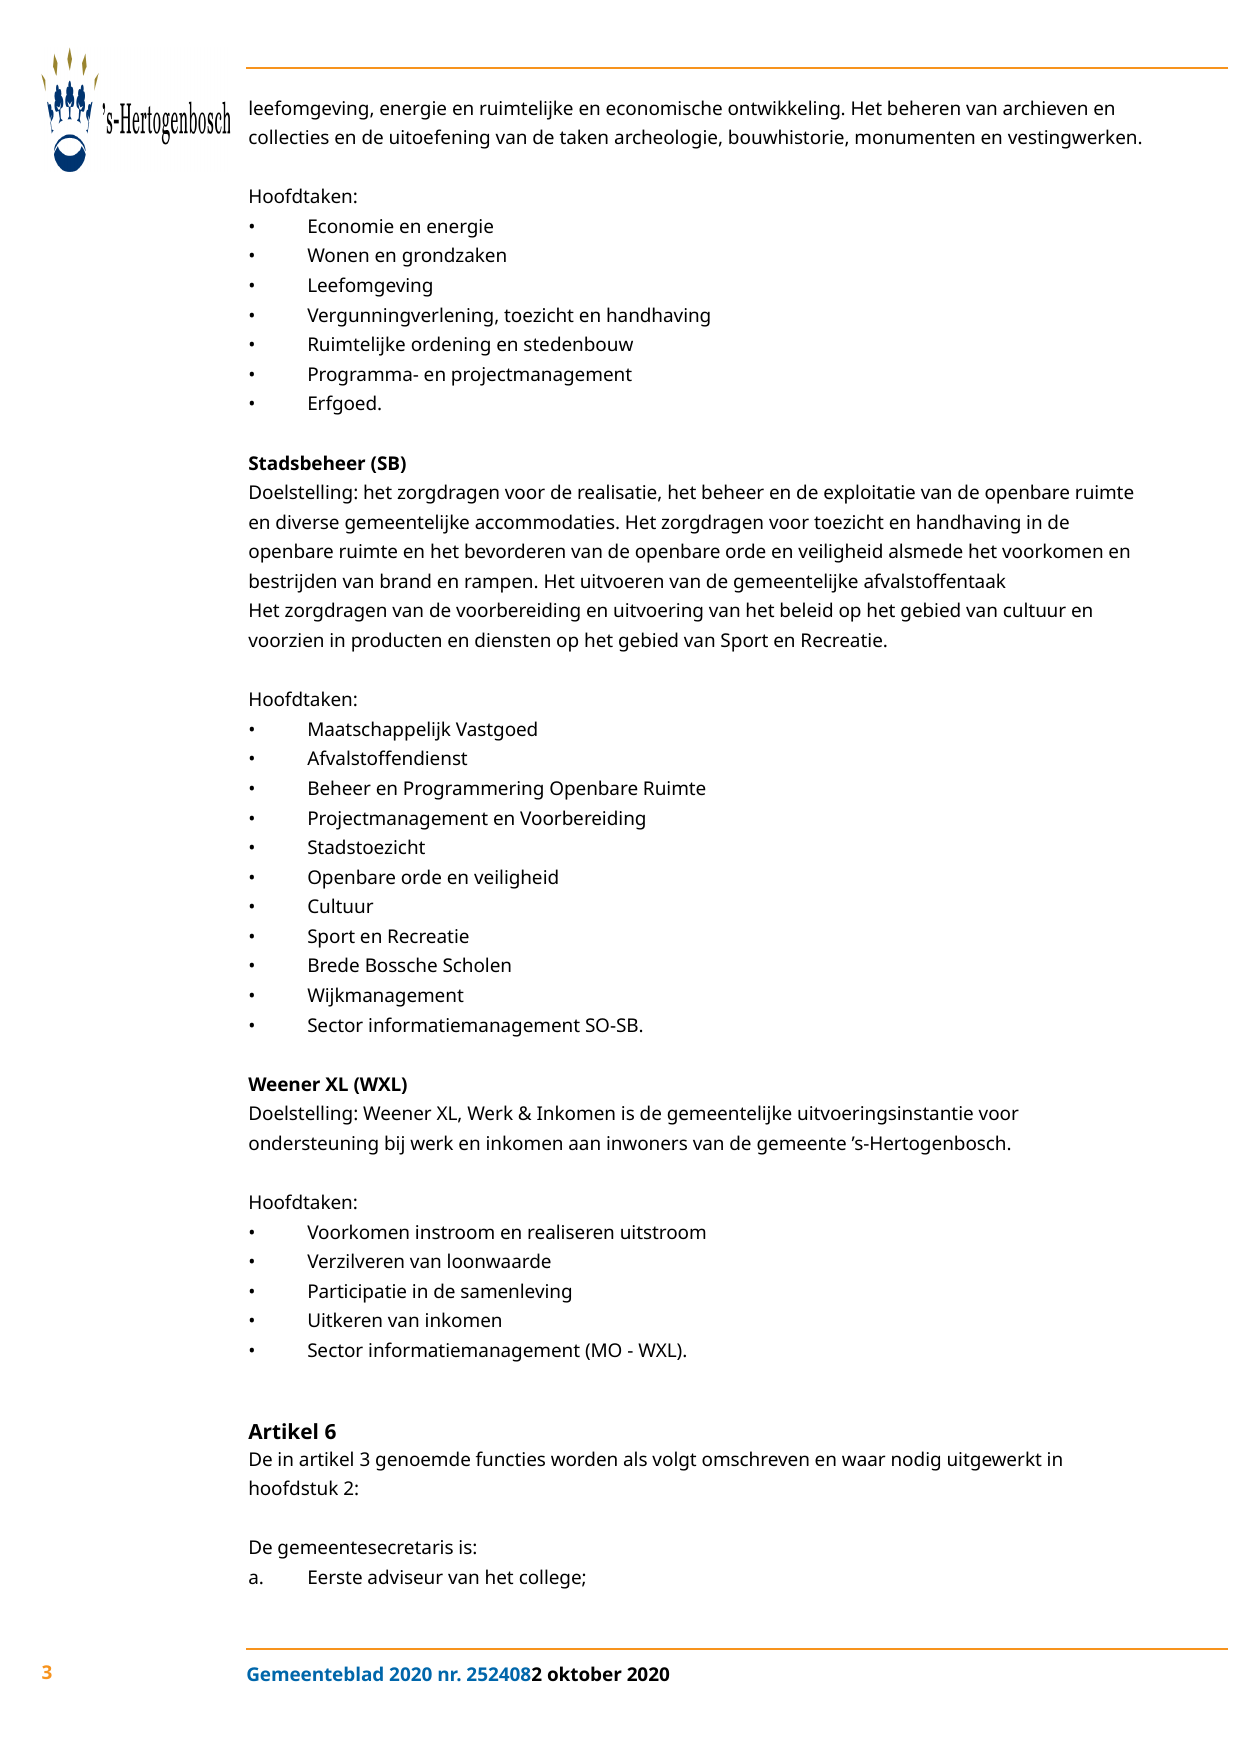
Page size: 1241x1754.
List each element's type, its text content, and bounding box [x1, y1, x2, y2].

text De gemeentesecretaris is: [248, 1534, 1152, 1560]
text Artikel 6 [248, 1417, 1152, 1446]
list Verzilveren van loonwaarde [248, 1248, 1152, 1274]
list Wonen en grondzaken [248, 243, 1152, 268]
text De in artikel 3 genoemde functies worden als volgt omschreven en waar nodig uitgewerkt in hoofdstuk 2: [248, 1446, 1152, 1501]
text Het zorgdragen van de voorbereiding en uitvoering van het beleid op het gebied van cultuur en voorzien in producten en diensten op het gebied van Sport en Recreatie. [248, 598, 1152, 653]
picture [41, 47, 231, 172]
list Sport en Recreatie [248, 923, 1152, 949]
list Cultuur [248, 893, 1152, 919]
text Doelstelling: het zorgdragen voor de realisatie, het beheer en de exploitatie van de openbare ruimte en diverse gemeentelijke accommodaties. Het zorgdragen voor toezicht en handhaving in de openbare ruimte en het bevorderen van de openbare orde en veiligheid alsmede het voorkomen en bestrijden van brand en rampen. Het uitvoeren van de gemeentelijke afvalstoffentaak [248, 479, 1152, 594]
list Uitkeren van inkomen [248, 1308, 1152, 1333]
text Hoofdtaken: [248, 686, 1152, 712]
list Voorkomen instroom en realiseren uitstroom [248, 1219, 1152, 1245]
list Erfgoed. [248, 391, 1152, 416]
text Hoofdtaken: [248, 183, 1152, 209]
list Afvalstoffendienst [248, 746, 1152, 771]
list Ruimtelijke ordening en stedenbouw [248, 331, 1152, 357]
list Projectmanagement en Voorbereiding [248, 805, 1152, 831]
list Sector informatiemanagement (MO - WXL). [248, 1337, 1152, 1363]
text Doelstelling: Weener XL, Werk & Inkomen is de gemeentelijke uitvoeringsinstantie voor ondersteuning bij werk en inkomen aan inwoners van de gemeente ’s-Hertogenbosch. [248, 1101, 1152, 1156]
list Vergunningverlening, toezicht en handhaving [248, 302, 1152, 328]
list Programma- en projectmanagement [248, 361, 1152, 387]
list Eerste adviseur van het college; [248, 1564, 1152, 1590]
list Participatie in de samenleving [248, 1278, 1152, 1304]
list Openbare orde en veiligheid [248, 864, 1152, 890]
list Economie en energie [248, 213, 1152, 239]
list Brede Bossche Scholen [248, 953, 1152, 978]
text Weener XL (WXL) [248, 1071, 1152, 1097]
list Leefomgeving [248, 272, 1152, 298]
list Stadstoezicht [248, 834, 1152, 860]
list Sector informatiemanagement SO-SB. [248, 1012, 1152, 1038]
text Stadsbeheer (SB) [248, 450, 1152, 476]
text leefomgeving, energie en ruimtelijke en economische ontwikkeling. Het beheren van archieven en collecties en de uitoefening van de taken archeologie, bouwhistorie, monumenten en vestingwerken. [248, 95, 1152, 150]
list Maatschappelijk Vastgoed [248, 716, 1152, 742]
list Beheer en Programmering Openbare Ruimte [248, 775, 1152, 801]
list Wijkmanagement [248, 982, 1152, 1008]
text Hoofdtaken: [248, 1189, 1152, 1215]
